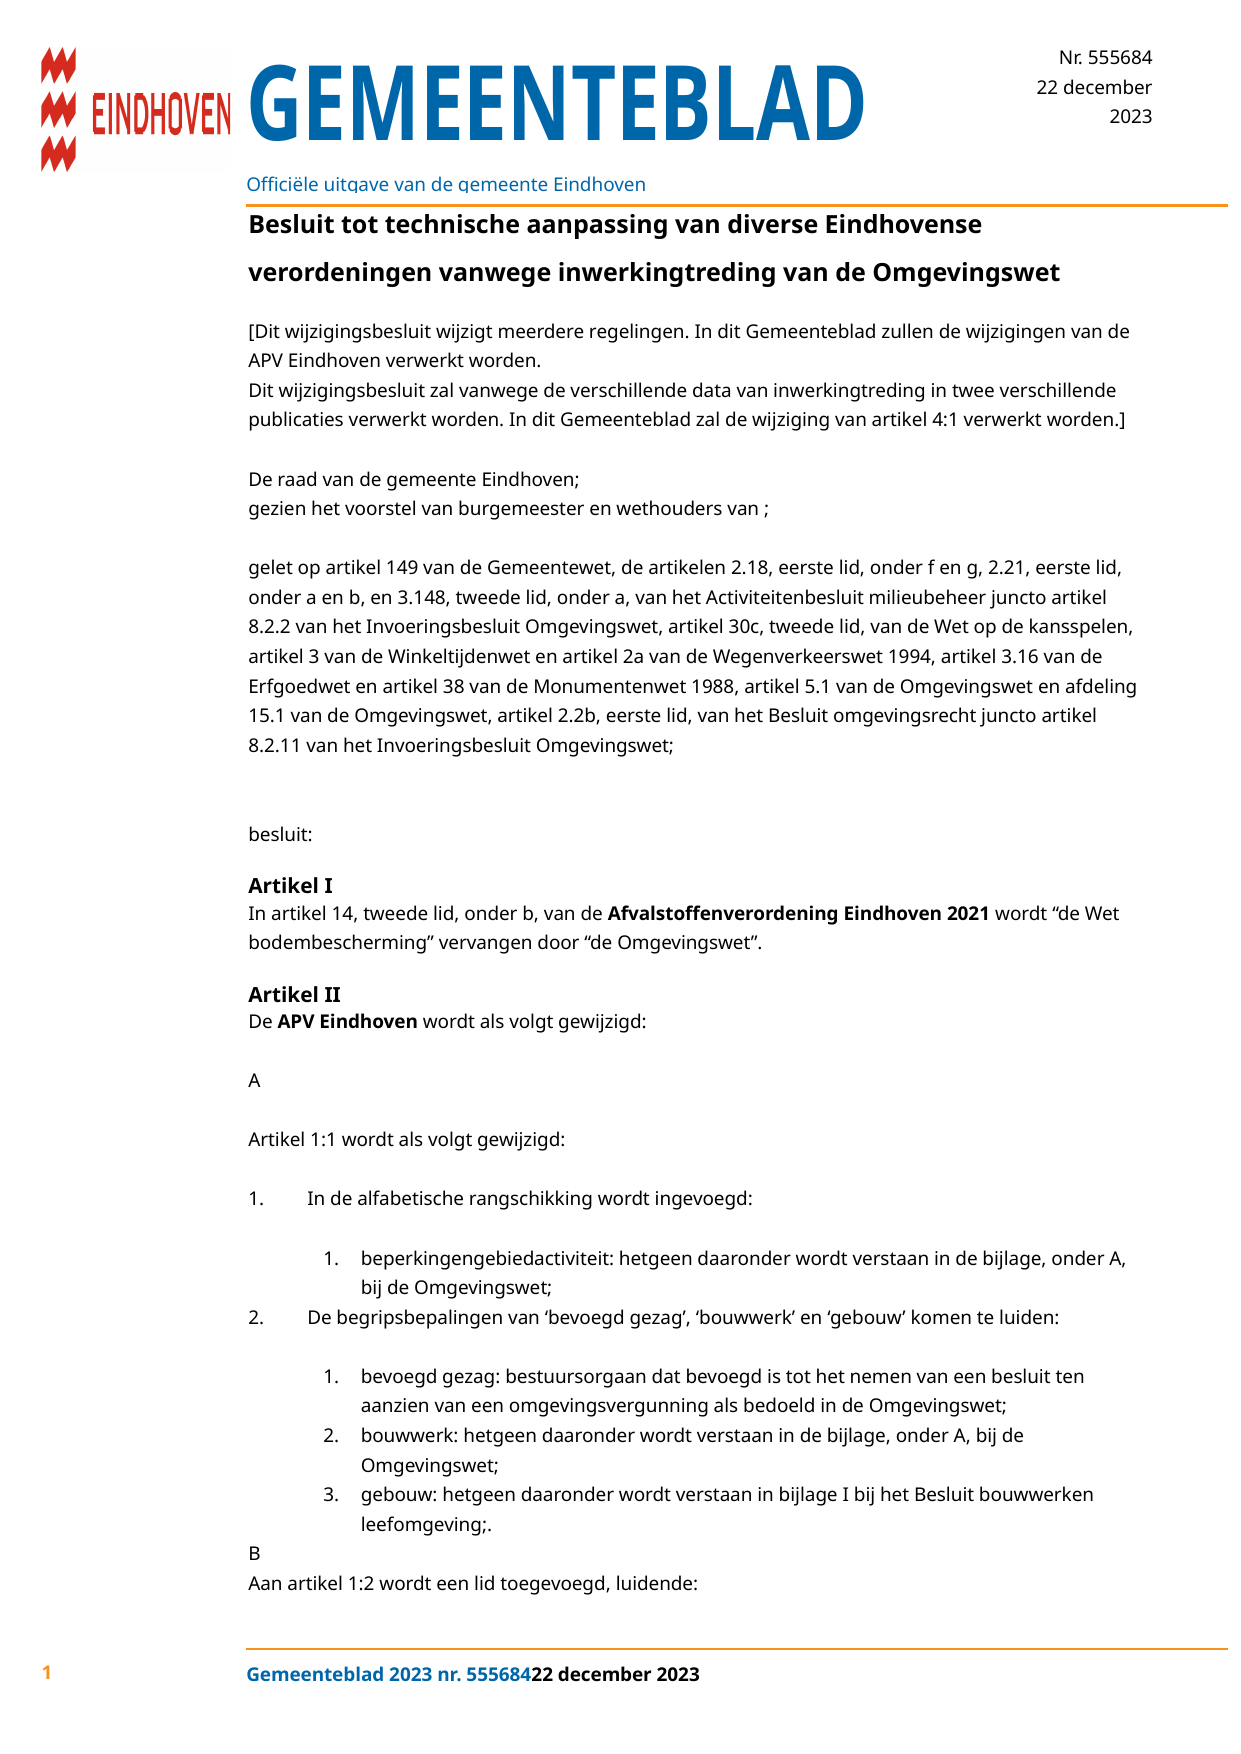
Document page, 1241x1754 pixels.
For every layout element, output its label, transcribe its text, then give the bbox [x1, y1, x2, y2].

list gebouw: hetgeen daaronder wordt verstaan in bijlage I bij het Besluit bouwwerken leefomgeving;. [323, 1481, 1152, 1537]
picture [41, 47, 231, 172]
list De begripsbepalingen van ‘bevoegd gezag’, ‘bouwwerk’ en ‘gebouw’ komen te luiden: [248, 1304, 1152, 1330]
text A [248, 1067, 1152, 1093]
text De APV Eindhoven wordt als volgt gewijzigd: [248, 1008, 1152, 1034]
text [Dit wijzigingsbesluit wijzigt meerdere regelingen. In dit Gemeenteblad zullen de wijzigingen van de APV Eindhoven verwerkt worden. [248, 318, 1152, 373]
text De raad van de gemeente Eindhoven; [248, 466, 1152, 492]
text In artikel 14, tweede lid, onder b, van de Afvalstoffenverordening Eindhoven 2021 wordt “de Wet bodembescherming” vervangen door “de Omgevingswet”. [248, 900, 1152, 955]
list In de alfabetische rangschikking wordt ingevoegd: [248, 1186, 1152, 1211]
text Besluit tot technische aanpassing van diverse Eindhovense verordeningen vanwege inwerkingtreding van de Omgevingswet [248, 207, 1152, 288]
text Aan artikel 1:2 wordt een lid toegevoegd, luidende: [248, 1570, 1152, 1596]
text besluit: [248, 821, 1152, 847]
text gezien het voorstel van burgemeester en wethouders van ; [248, 495, 1152, 521]
text B [248, 1541, 1152, 1566]
text Artikel 1:1 wordt als volgt gewijzigd: [248, 1126, 1152, 1152]
list bouwwerk: hetgeen daaronder wordt verstaan in de bijlage, onder A, bij de Omgevingswet; [323, 1422, 1152, 1478]
list beperkingengebiedactiviteit: hetgeen daaronder wordt verstaan in de bijlage, onder A, bij de Omgevingswet; [323, 1245, 1152, 1300]
text Artikel II [248, 980, 1152, 1008]
text Dit wijzigingsbesluit zal vanwege de verschillende data van inwerkingtreding in twee verschillende publicaties verwerkt worden. In dit Gemeenteblad zal de wijziging van artikel 4:1 verwerkt worden.] [248, 377, 1152, 432]
text gelet op artikel 149 van de Gemeentewet, de artikelen 2.18, eerste lid, onder f en g, 2.21, eerste lid, onder a en b, en 3.148, tweede lid, onder a, van het Activiteitenbesluit milieubeheer juncto artikel 8.2.2 van het Invoeringsbesluit Omgevingswet, artikel 30c, tweede lid, van de Wet op de kansspelen, artikel 3 van de Winkeltijdenwet en artikel 2a van de Wegenverkeerswet 1994, artikel 3.16 van de Erfgoedwet en artikel 38 van de Monumentenwet 1988, artikel 5.1 van de Omgevingswet en afdeling 15.1 van de Omgevingswet, artikel 2.2b, eerste lid, van het Besluit omgevingsrecht juncto artikel 8.2.11 van het Invoeringsbesluit Omgevingswet; [248, 554, 1152, 758]
text Artikel I [248, 871, 1152, 900]
list bevoegd gezag: bestuursorgaan dat bevoegd is tot het nemen van een besluit ten aanzien van een omgevingsvergunning als bedoeld in de Omgevingswet; [323, 1363, 1152, 1418]
